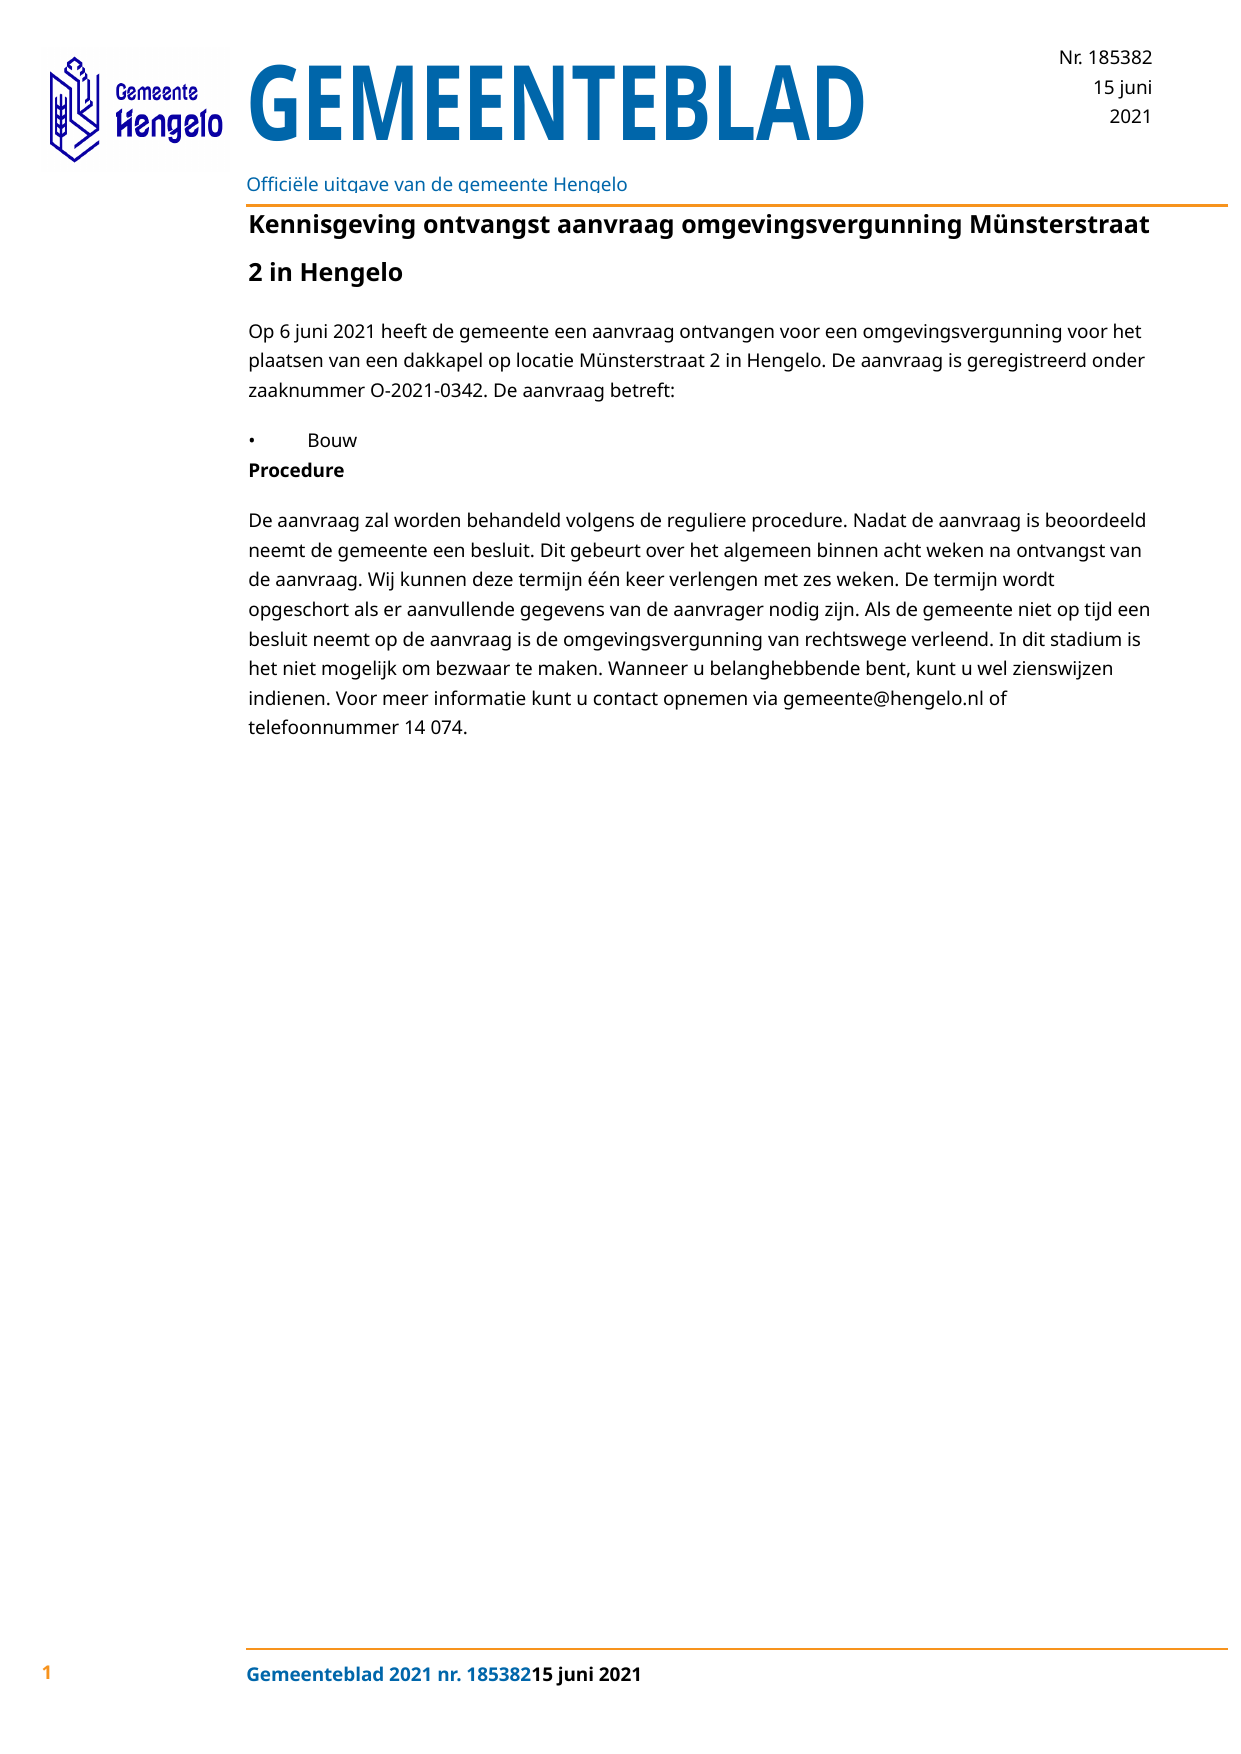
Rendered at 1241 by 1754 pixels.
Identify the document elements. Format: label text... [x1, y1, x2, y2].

text Op 6 juni 2021 heeft de gemeente een aanvraag ontvangen voor een omgevingsvergunning voor het plaatsen van een dakkapel op locatie Münsterstraat 2 in Hengelo. De aanvraag is geregistreerd onder zaaknummer O-2021-0342. De aanvraag betreft: [248, 318, 1152, 403]
text Kennisgeving ontvangst aanvraag omgevingsvergunning Münsterstraat 2 in Hengelo [248, 207, 1152, 288]
list Bouw [248, 427, 1152, 453]
text De aanvraag zal worden behandeld volgens de reguliere procedure. Nadat de aanvraag is beoordeeld neemt de gemeente een besluit. Dit gebeurt over het algemeen binnen acht weken na ontvangst van de aanvraag. Wij kunnen deze termijn één keer verlengen met zes weken. De termijn wordt opgeschort als er aanvullende gegevens van de aanvrager nodig zijn. Als de gemeente niet op tijd een besluit neemt op de aanvraag is de omgevingsvergunning van rechtswege verleend. In dit stadium is het niet mogelijk om bezwaar te maken. Wanneer u belanghebbende bent, kunt u wel zienswijzen indienen. Voor meer informatie kunt u contact opnemen via gemeente@hengelo.nl of telefoonnummer 14 074. [248, 507, 1152, 740]
text Procedure [248, 457, 1152, 483]
picture [41, 47, 231, 172]
